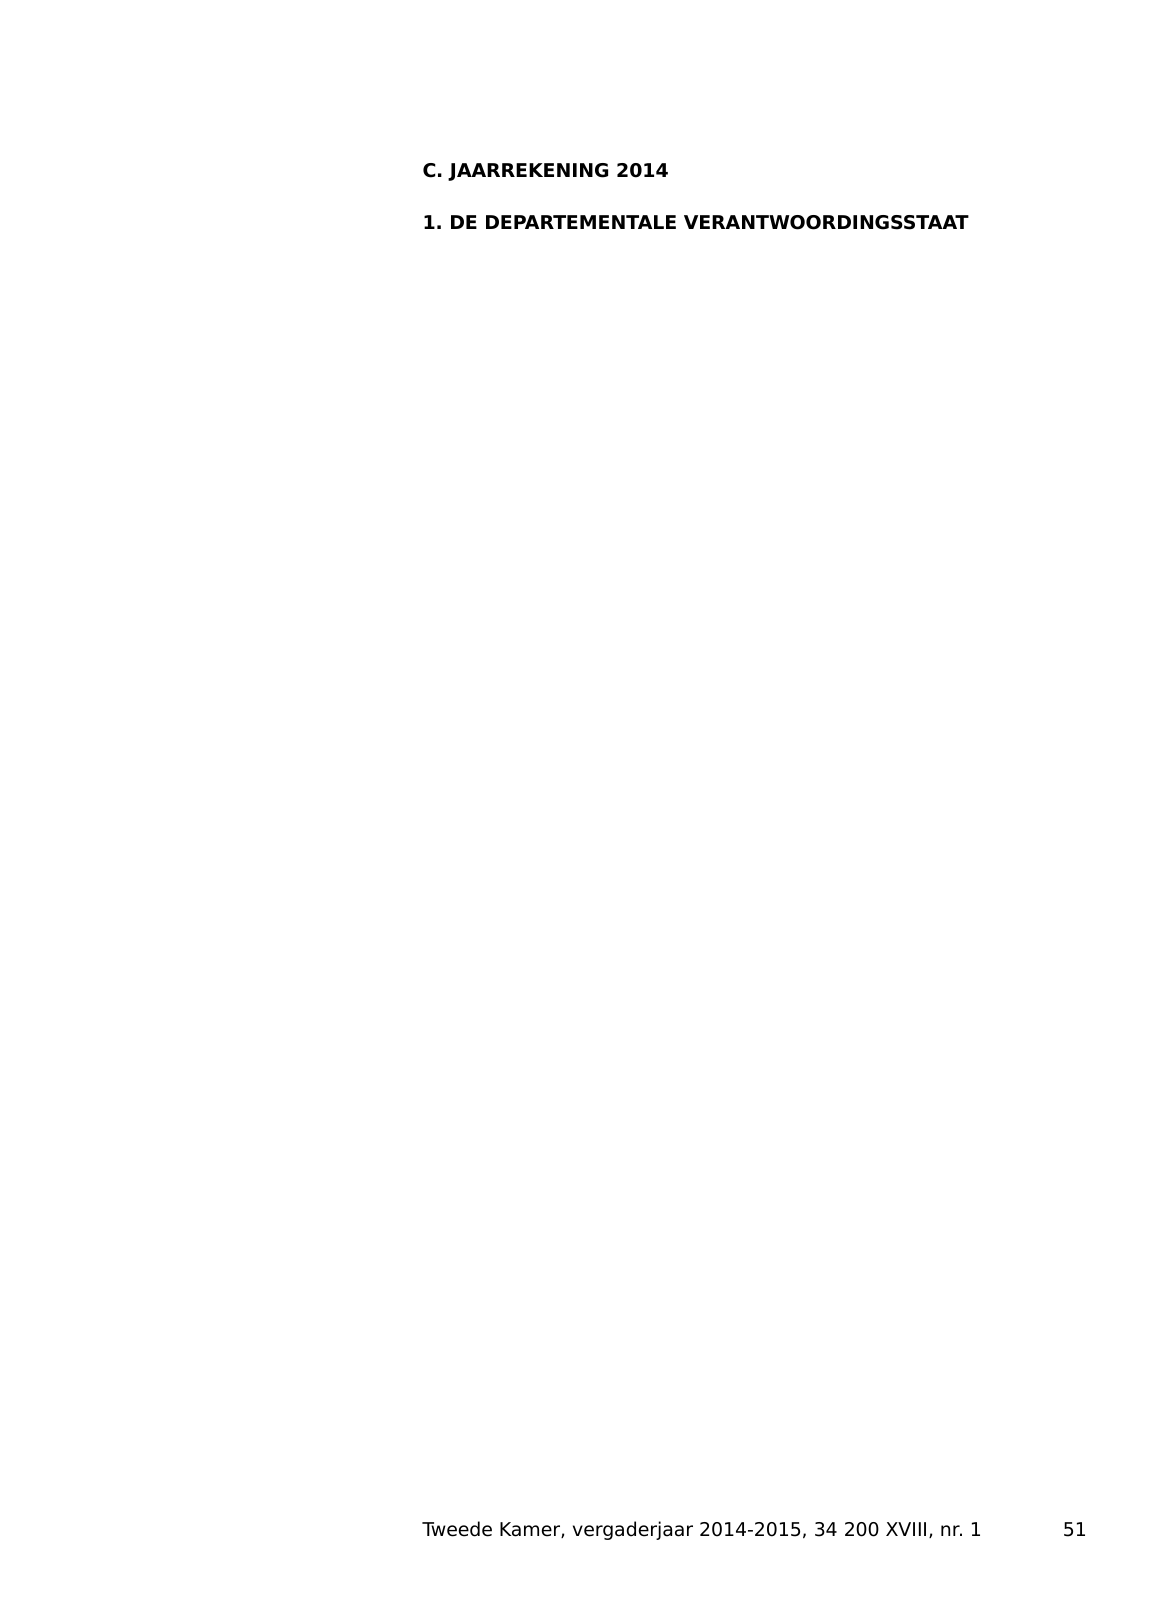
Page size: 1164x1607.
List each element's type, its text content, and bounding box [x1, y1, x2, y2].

subtitle C. JAARREKENING 2014 [422, 160, 1087, 182]
subtitle 1. DE DEPARTEMENTALE VERANTWOORDINGSSTAAT [422, 212, 1087, 234]
